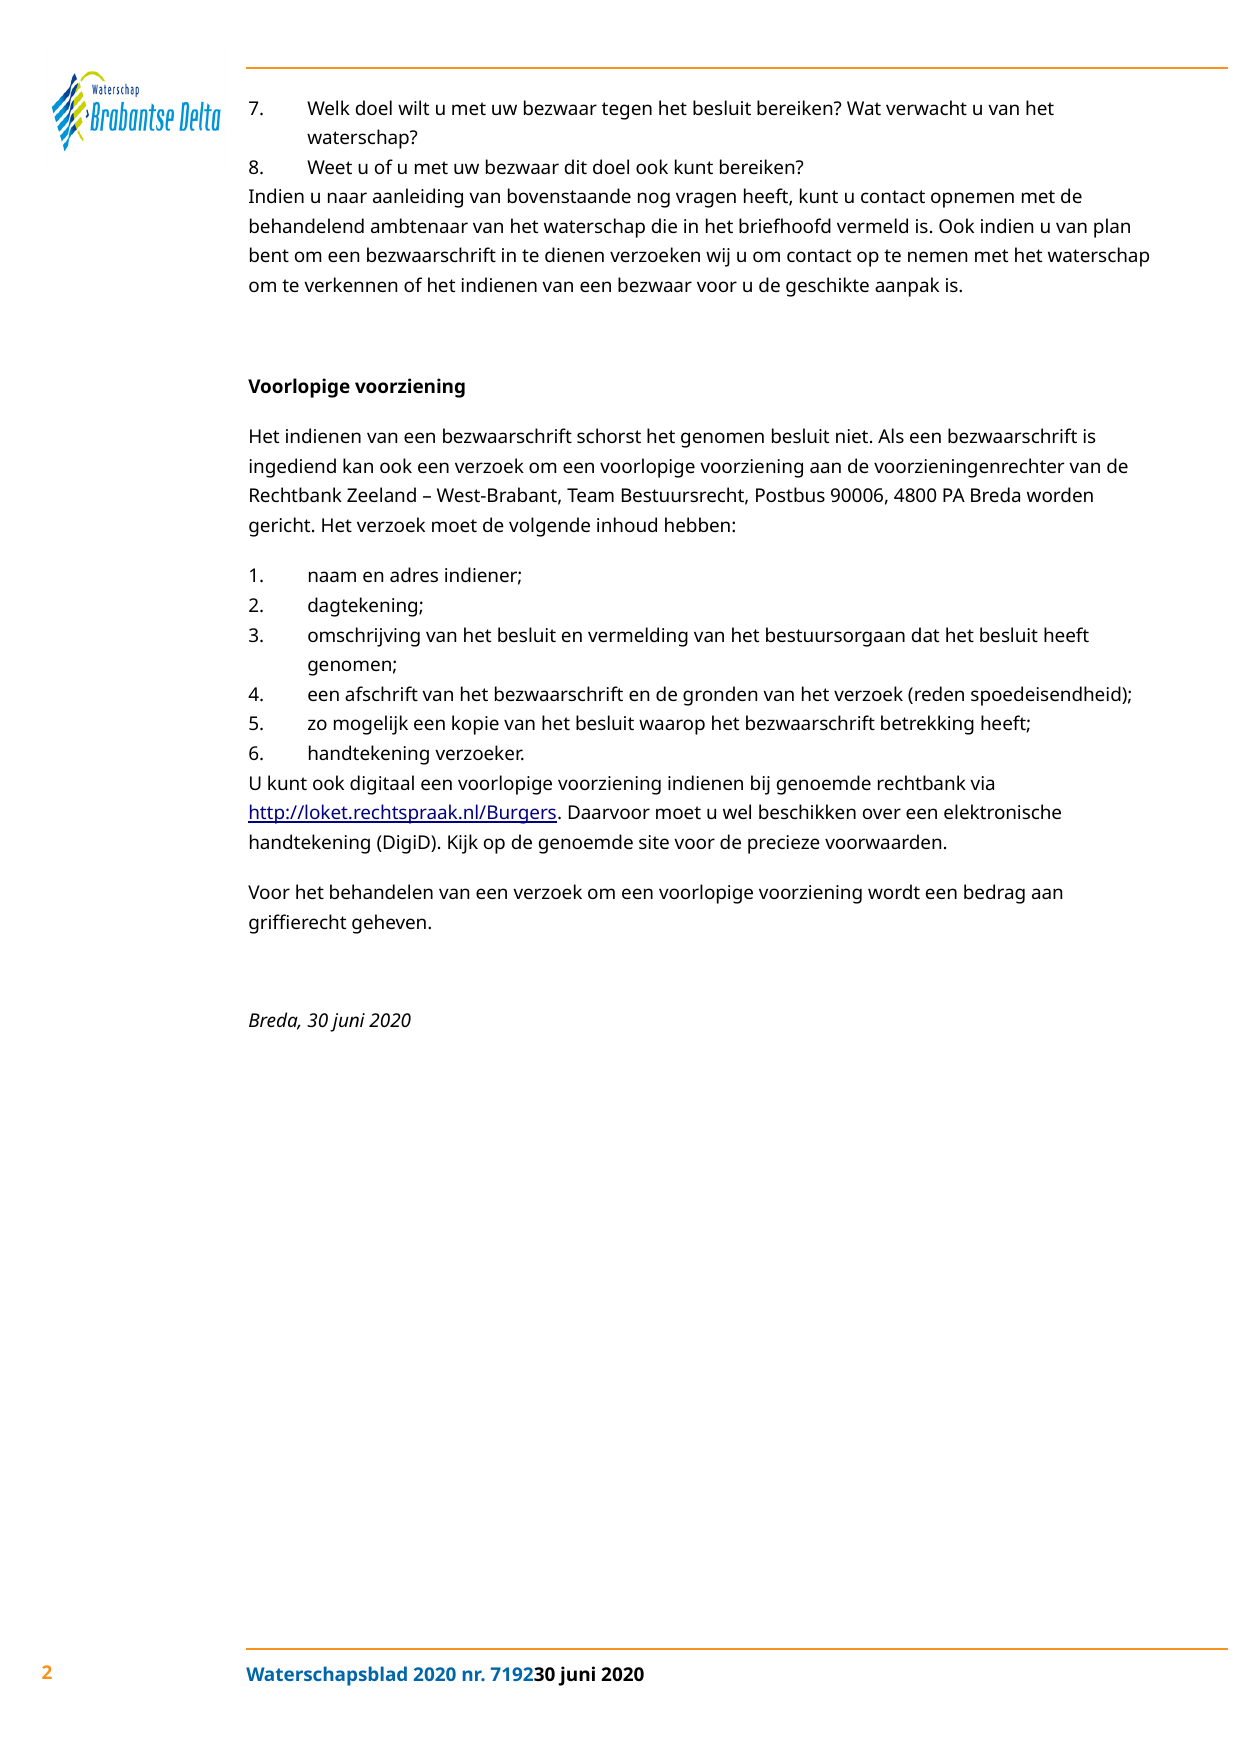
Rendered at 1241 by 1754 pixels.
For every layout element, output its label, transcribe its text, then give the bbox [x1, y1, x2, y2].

list zo mogelijk een kopie van het besluit waarop het bezwaarschrift betrekking heeft; [248, 711, 1152, 736]
list handtekening verzoeker. [248, 740, 1152, 766]
list een afschrift van het bezwaarschrift en de gronden van het verzoek (reden spoedeisendheid); [248, 681, 1152, 707]
list dagtekening; [248, 592, 1152, 618]
list omschrijving van het besluit en vermelding van het bestuursorgaan dat het besluit heeft genomen; [248, 622, 1152, 677]
text Indien u naar aanleiding van bovenstaande nog vragen heeft, kunt u contact opnemen met de behandelend ambtenaar van het waterschap die in het briefhoofd vermeld is. Ook indien u van plan bent om een bezwaarschrift in te dienen verzoeken wij u om contact op te nemen met het waterschap om te verkennen of het indienen van een bezwaar voor u de geschikte aanpak is. [248, 183, 1152, 298]
text Voorlopige voorziening [248, 373, 1152, 399]
text Breda, 30 juni 2020 [248, 1007, 1152, 1033]
list Weet u of u met uw bezwaar dit doel ook kunt bereiken? [248, 154, 1152, 180]
text Voor het behandelen van een verzoek om een voorlopige voorziening wordt een bedrag aan griffierecht geheven. [248, 879, 1152, 935]
list naam en adres indiener; [248, 563, 1152, 588]
text U kunt ook digitaal een voorlopige voorziening indienen bij genoemde rechtbank via http://loket.rechtspraak.nl/Burgers. Daarvoor moet u wel beschikken over een elektronische handtekening (DigiD). Kijk op de genoemde site voor de precieze voorwaarden. [248, 770, 1152, 855]
picture [41, 47, 231, 172]
list Welk doel wilt u met uw bezwaar tegen het besluit bereiken? Wat verwacht u van het waterschap? [248, 95, 1152, 150]
text Het indienen van een bezwaarschrift schorst het genomen besluit niet. Als een bezwaarschrift is ingediend kan ook een verzoek om een voorlopige voorziening aan de voorzieningenrechter van de Rechtbank Zeeland – West-Brabant, Team Bestuursrecht, Postbus 90006, 4800 PA Breda worden gericht. Het verzoek moet de volgende inhoud hebben: [248, 423, 1152, 538]
